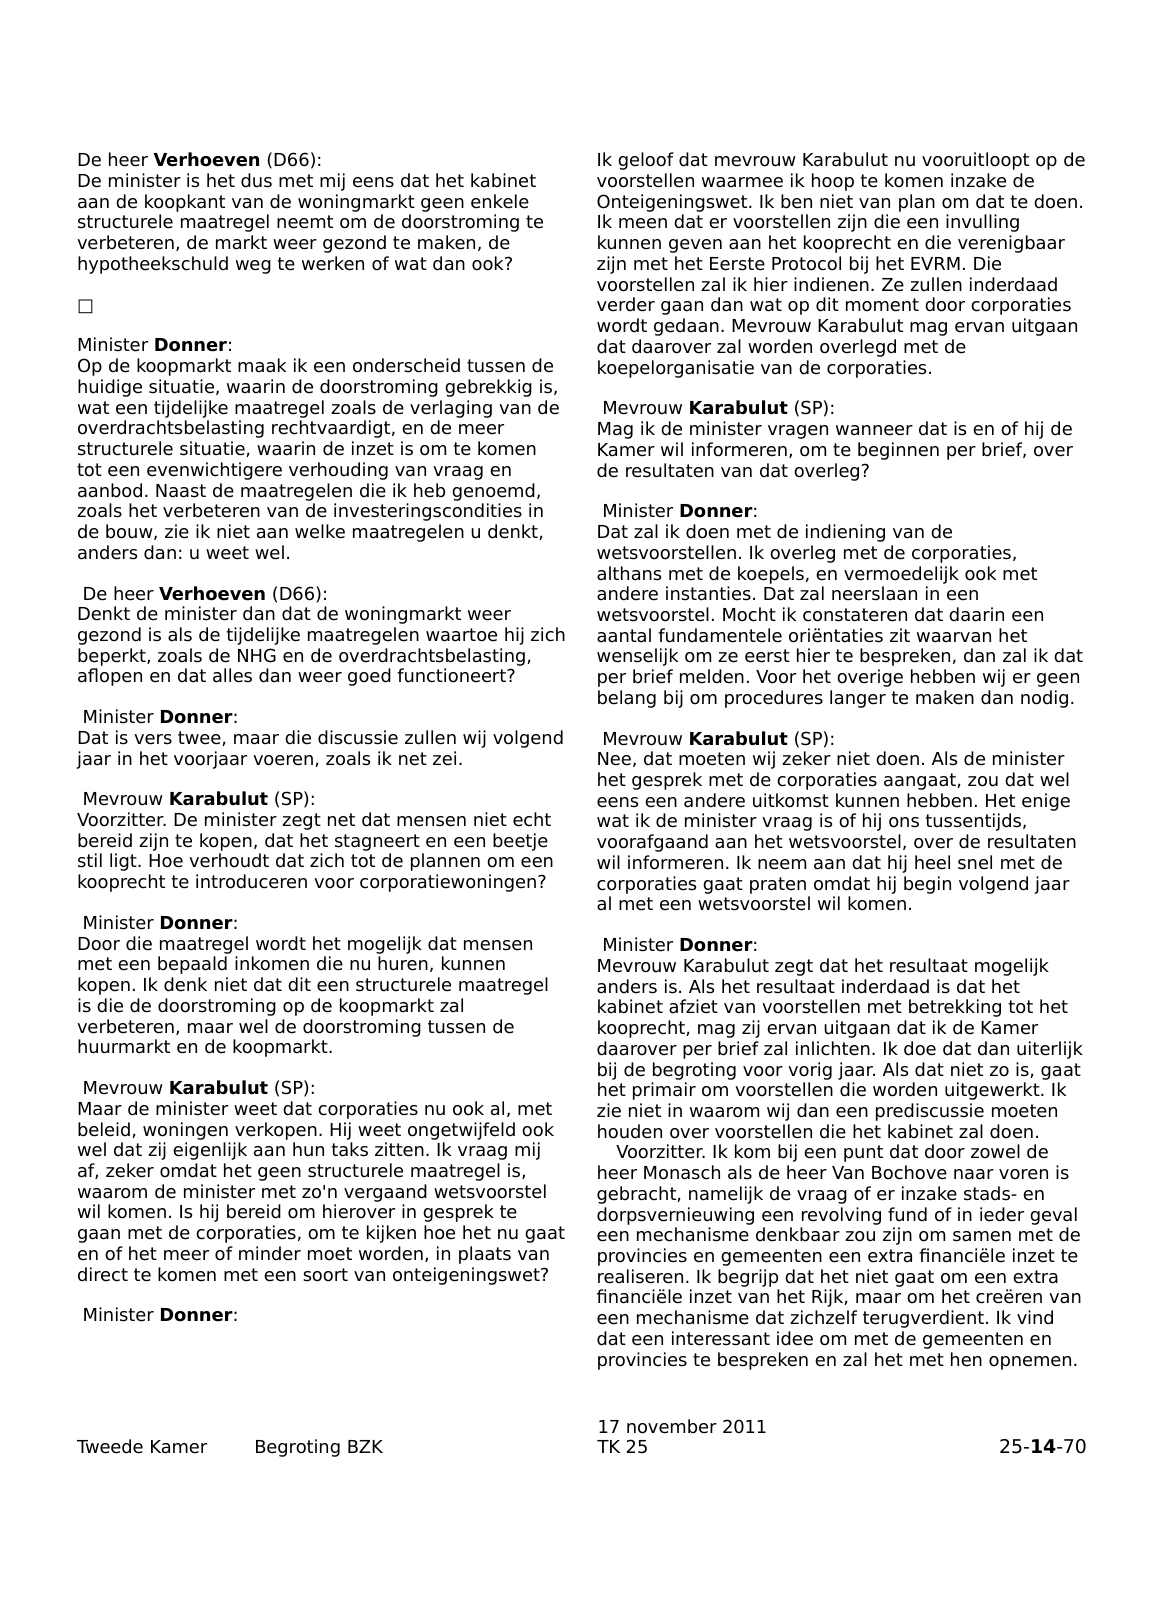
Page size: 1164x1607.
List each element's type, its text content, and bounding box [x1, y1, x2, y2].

text Denkt de minister dan dat de woningmarkt weer gezond is als de tijdelijke maatregelen waartoe hij zich beperkt, zoals de NHG en de overdrachtsbelasting, aflopen en dat alles dan weer goed functioneert? [77, 604, 567, 687]
text Nee, dat moeten wij zeker niet doen. Als de minister het gesprek met de corporaties aangaat, zou dat wel eens een andere uitkomst kunnen hebben. Het enige wat ik de minister vraag is of hij ons tussentijds, voorafgaand aan het wetsvoorstel, over de resultaten wil informeren. Ik neem aan dat hij heel snel met de corporaties gaat praten omdat hij begin volgend jaar al met een wetsvoorstel wil komen. [596, 749, 1087, 915]
text Mevrouw Karabulut (SP): [596, 728, 1087, 749]
text Minister Donner: [77, 913, 567, 933]
text Ik geloof dat mevrouw Karabulut nu vooruitloopt op de voorstellen waarmee ik hoop te komen inzake de Onteigeningswet. Ik ben niet van plan om dat te doen. Ik meen dat er voorstellen zijn die een invulling kunnen geven aan het kooprecht en die verenigbaar zijn met het Eerste Protocol bij het EVRM. Die voorstellen zal ik hier indienen. Ze zullen inderdaad verder gaan dan wat op dit moment door corporaties wordt gedaan. Mevrouw Karabulut mag ervan uitgaan dat daarover zal worden overlegd met de koepelorganisatie van de corporaties. [596, 150, 1087, 378]
text De minister is het dus met mij eens dat het kabinet aan de koopkant van de woningmarkt geen enkele structurele maatregel neemt om de doorstroming te verbeteren, de markt weer gezond te maken, de hypotheekschuld weg te werken of wat dan ook? [77, 171, 567, 274]
text Maar de minister weet dat corporaties nu ook al, met beleid, woningen verkopen. Hij weet ongetwijfeld ook wel dat zij eigenlijk aan hun taks zitten. Ik vraag mij af, zeker omdat het geen structurele maatregel is, waarom de minister met zo'n vergaand wetsvoorstel wil komen. Is hij bereid om hierover in gesprek te gaan met de corporaties, om te kijken hoe het nu gaat en of het meer of minder moet worden, in plaats van direct te komen met een soort van onteigeningswet? [77, 1099, 567, 1285]
text Mag ik de minister vragen wanneer dat is en of hij de Kamer wil informeren, om te beginnen per brief, over de resultaten van dat overleg? [596, 419, 1087, 481]
text Mevrouw Karabulut zegt dat het resultaat mogelijk anders is. Als het resultaat inderdaad is dat het kabinet afziet van voorstellen met betrekking tot het kooprecht, mag zij ervan uitgaan dat ik de Kamer daarover per brief zal inlichten. Ik doe dat dan uiterlijk bij de begroting voor vorig jaar. Als dat niet zo is, gaat het primair om voorstellen die worden uitgewerkt. Ik zie niet in waarom wij dan een prediscussie moeten houden over voorstellen die het kabinet zal doen. [596, 956, 1087, 1142]
text Mevrouw Karabulut (SP): [77, 1078, 567, 1099]
text Minister Donner: [77, 707, 567, 728]
text Op de koopmarkt maak ik een onderscheid tussen de huidige situatie, waarin de doorstroming gebrekkig is, wat een tijdelijke maatregel zoals de verlaging van de overdrachtsbelasting rechtvaardigt, en de meer structurele situatie, waarin de inzet is om te komen tot een evenwichtigere verhouding van vraag en aanbod. Naast de maatregelen die ik heb genoemd, zoals het verbeteren van de investeringscondities in de bouw, zie ik niet aan welke maatregelen u denkt, anders dan: u weet wel. [77, 356, 567, 563]
text Minister Donner: [77, 1305, 567, 1326]
text Minister Donner: [596, 501, 1087, 522]
text Minister Donner: [77, 335, 567, 356]
text Minister Donner: [596, 935, 1087, 956]
text Mevrouw Karabulut (SP): [596, 398, 1087, 419]
text Dat is vers twee, maar die discussie zullen wij volgend jaar in het voorjaar voeren, zoals ik net zei. [77, 728, 567, 769]
text □ [77, 294, 567, 315]
text Mevrouw Karabulut (SP): [77, 789, 567, 810]
text De heer Verhoeven (D66): [77, 150, 567, 171]
text Voorzitter. De minister zegt net dat mensen niet echt bereid zijn te kopen, dat het stagneert en een beetje stil ligt. Hoe verhoudt dat zich tot de plannen om een kooprecht te introduceren voor corporatiewoningen? [77, 810, 567, 893]
text De heer Verhoeven (D66): [77, 583, 567, 604]
text Dat zal ik doen met de indiening van de wetsvoorstellen. Ik overleg met de corporaties, althans met de koepels, en vermoedelijk ook met andere instanties. Dat zal neerslaan in een wetsvoorstel. Mocht ik constateren dat daarin een aantal fundamentele oriëntaties zit waarvan het wenselijk om ze eerst hier te bespreken, dan zal ik dat per brief melden. Voor het overige hebben wij er geen belang bij om procedures langer te maken dan nodig. [596, 522, 1087, 708]
text Voorzitter. Ik kom bij een punt dat door zowel de heer Monasch als de heer Van Bochove naar voren is gebracht, namelijk de vraag of er inzake stads- en dorpsvernieuwing een revolving fund of in ieder geval een mechanisme denkbaar zou zijn om samen met de provincies en gemeenten een extra financiële inzet te realiseren. Ik begrijp dat het niet gaat om een extra financiële inzet van het Rijk, maar om het creëren van een mechanisme dat zichzelf terugverdient. Ik vind dat een interessant idee om met de gemeenten en provincies te bespreken en zal het met hen opnemen. [596, 1142, 1087, 1370]
text Door die maatregel wordt het mogelijk dat mensen met een bepaald inkomen die nu huren, kunnen kopen. Ik denk niet dat dit een structurele maatregel is die de doorstroming op de koopmarkt zal verbeteren, maar wel de doorstroming tussen de huurmarkt en de koopmarkt. [77, 933, 567, 1058]
